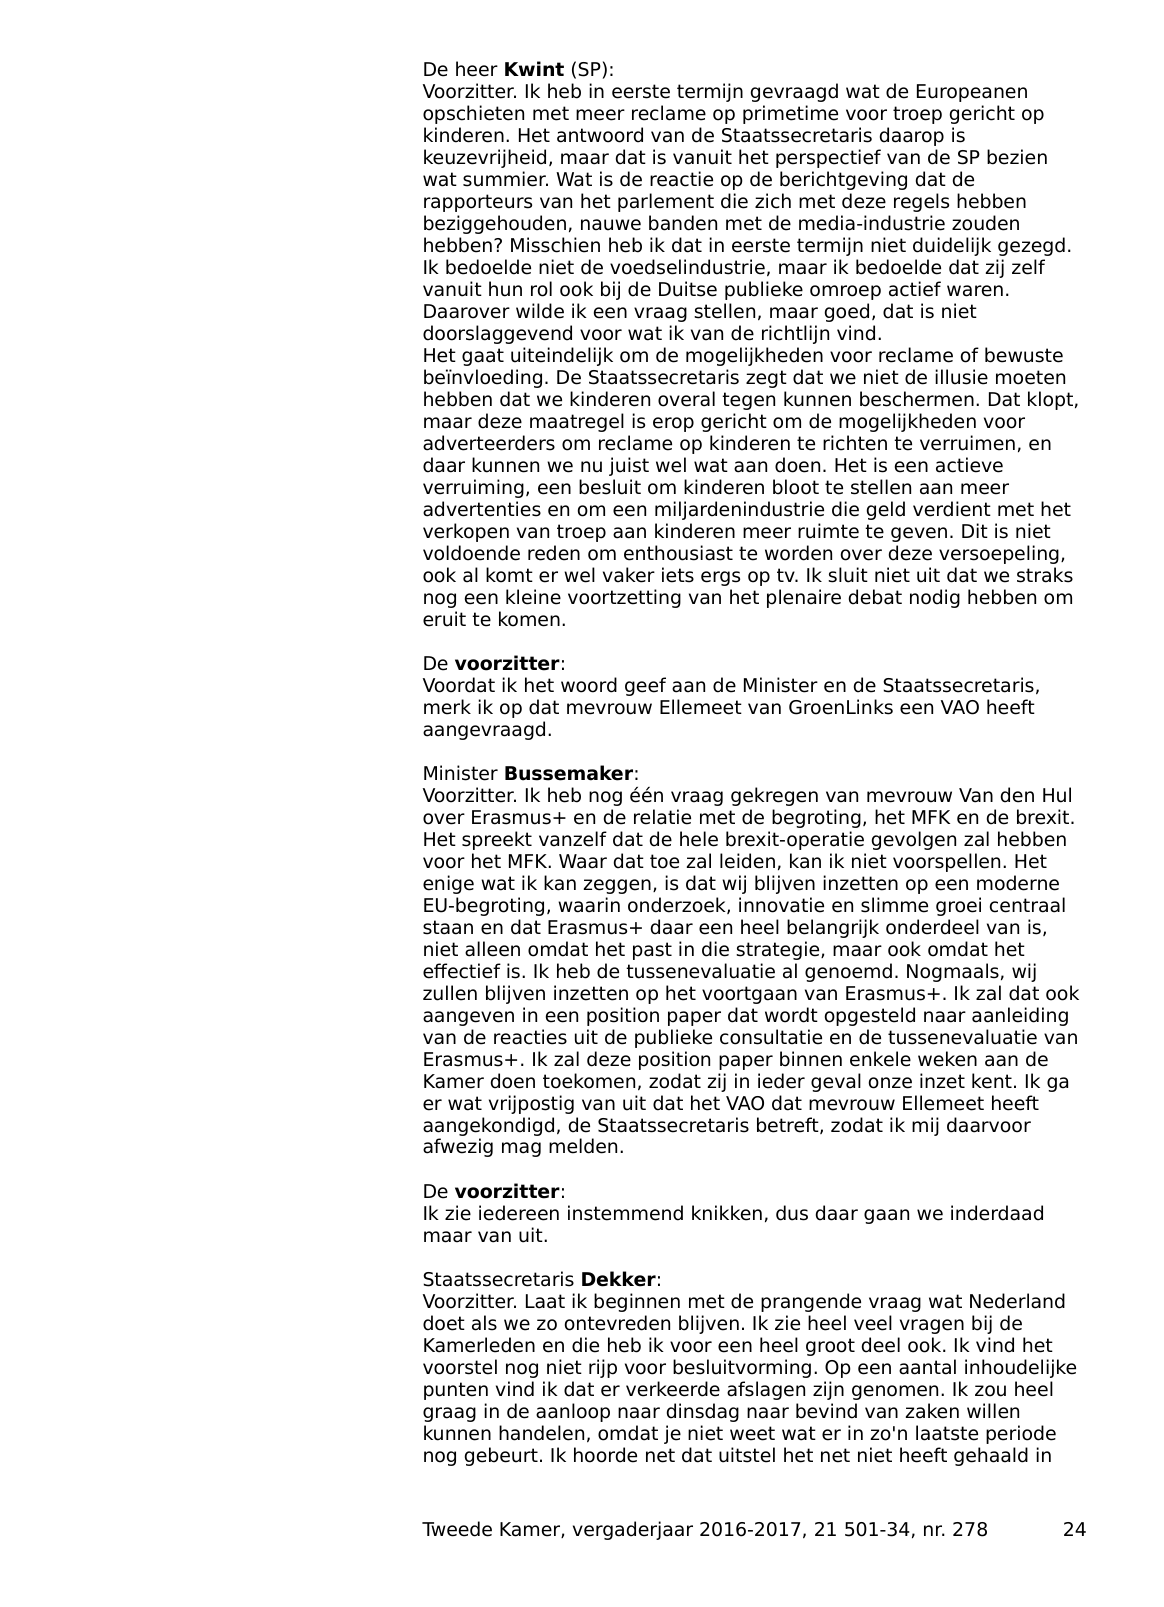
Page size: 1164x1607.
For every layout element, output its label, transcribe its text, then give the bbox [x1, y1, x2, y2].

text Staatssecretaris Dekker: [422, 1269, 1087, 1291]
text Minister Bussemaker: [422, 763, 1087, 785]
text De voorzitter: [422, 653, 1087, 675]
text Voorzitter. Ik heb in eerste termijn gevraagd wat de Europeanen opschieten met meer reclame op primetime voor troep gericht op kinderen. Het antwoord van de Staatssecretaris daarop is keuzevrijheid, maar dat is vanuit het perspectief van de SP bezien wat summier. Wat is de reactie op de berichtgeving dat de rapporteurs van het parlement die zich met deze regels hebben beziggehouden, nauwe banden met de media-industrie zouden hebben? Misschien heb ik dat in eerste termijn niet duidelijk gezegd. Ik bedoelde niet de voedselindustrie, maar ik bedoelde dat zij zelf vanuit hun rol ook bij de Duitse publieke omroep actief waren. Daarover wilde ik een vraag stellen, maar goed, dat is niet doorslaggevend voor wat ik van de richtlijn vind. [422, 81, 1087, 345]
text Voorzitter. Laat ik beginnen met de prangende vraag wat Nederland doet als we zo ontevreden blijven. Ik zie heel veel vragen bij de Kamerleden en die heb ik voor een heel groot deel ook. Ik vind het voorstel nog niet rijp voor besluitvorming. Op een aantal inhoudelijke punten vind ik dat er verkeerde afslagen zijn genomen. Ik zou heel graag in de aanloop naar dinsdag naar bevind van zaken willen kunnen handelen, omdat je niet weet wat er in zo'n laatste periode nog gebeurt. Ik hoorde net dat uitstel het net niet heeft gehaald in [422, 1291, 1087, 1467]
text De voorzitter: [422, 1181, 1087, 1203]
text Voordat ik het woord geef aan de Minister en de Staatssecretaris, merk ik op dat mevrouw Ellemeet van GroenLinks een VAO heeft aangevraagd. [422, 675, 1087, 741]
text Voorzitter. Ik heb nog één vraag gekregen van mevrouw Van den Hul over Erasmus+ en de relatie met de begroting, het MFK en de brexit. Het spreekt vanzelf dat de hele brexit-operatie gevolgen zal hebben voor het MFK. Waar dat toe zal leiden, kan ik niet voorspellen. Het enige wat ik kan zeggen, is dat wij blijven inzetten op een moderne EU-begroting, waarin onderzoek, innovatie en slimme groei centraal staan en dat Erasmus+ daar een heel belangrijk onderdeel van is, niet alleen omdat het past in die strategie, maar ook omdat het effectief is. Ik heb de tussenevaluatie al genoemd. Nogmaals, wij zullen blijven inzetten op het voortgaan van Erasmus+. Ik zal dat ook aangeven in een position paper dat wordt opgesteld naar aanleiding van de reacties uit de publieke consultatie en de tussenevaluatie van Erasmus+. Ik zal deze position paper binnen enkele weken aan de Kamer doen toekomen, zodat zij in ieder geval onze inzet kent. Ik ga er wat vrijpostig van uit dat het VAO dat mevrouw Ellemeet heeft aangekondigd, de Staatssecretaris betreft, zodat ik mij daarvoor afwezig mag melden. [422, 785, 1087, 1158]
text Ik zie iedereen instemmend knikken, dus daar gaan we inderdaad maar van uit. [422, 1203, 1087, 1247]
text Het gaat uiteindelijk om de mogelijkheden voor reclame of bewuste beïnvloeding. De Staatssecretaris zegt dat we niet de illusie moeten hebben dat we kinderen overal tegen kunnen beschermen. Dat klopt, maar deze maatregel is erop gericht om de mogelijkheden voor adverteerders om reclame op kinderen te richten te verruimen, en daar kunnen we nu juist wel wat aan doen. Het is een actieve verruiming, een besluit om kinderen bloot te stellen aan meer advertenties en om een miljardenindustrie die geld verdient met het verkopen van troep aan kinderen meer ruimte te geven. Dit is niet voldoende reden om enthousiast te worden over deze versoepeling, ook al komt er wel vaker iets ergs op tv. Ik sluit niet uit dat we straks nog een kleine voortzetting van het plenaire debat nodig hebben om eruit te komen. [422, 345, 1087, 631]
text De heer Kwint (SP): [422, 59, 1087, 81]
